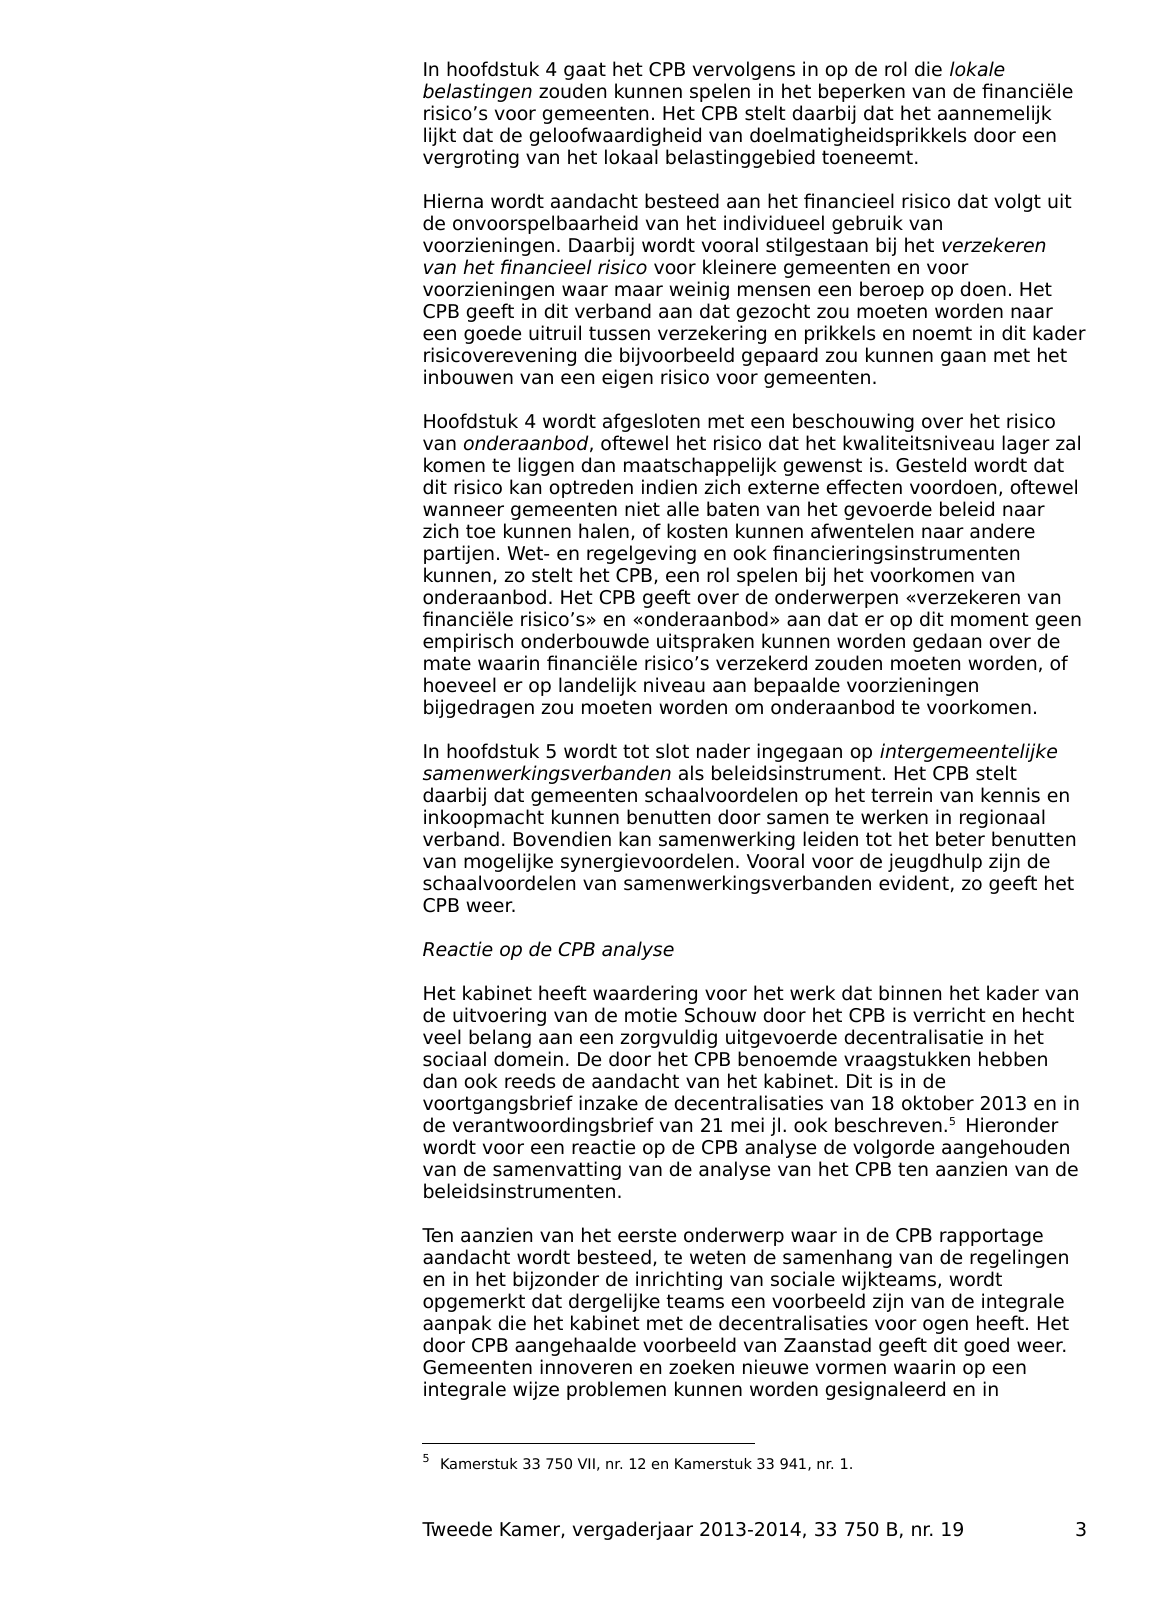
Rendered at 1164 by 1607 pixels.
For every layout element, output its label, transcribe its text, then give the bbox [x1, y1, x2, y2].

text In hoofdstuk 5 wordt tot slot nader ingegaan op intergemeentelijke samenwerkingsverbanden als beleidsinstrument. Het CPB stelt daarbij dat gemeenten schaalvoordelen op het terrein van kennis en inkoopmacht kunnen benutten door samen te werken in regionaal verband. Bovendien kan samenwerking leiden tot het beter benutten van mogelijke synergievoordelen. Vooral voor de jeugdhulp zijn de schaalvoordelen van samenwerkingsverbanden evident, zo geeft het CPB weer. [422, 741, 1087, 917]
text Kamerstuk 33 750 VII, nr. 12 en Kamerstuk 33 941, nr. 1. [422, 1452, 1087, 1474]
subtitle Reactie op de CPB analyse [422, 939, 1087, 961]
text Ten aanzien van het eerste onderwerp waar in de CPB rapportage aandacht wordt besteed, te weten de samenhang van de regelingen en in het bijzonder de inrichting van sociale wijkteams, wordt opgemerkt dat dergelijke teams een voorbeeld zijn van de integrale aanpak die het kabinet met de decentralisaties voor ogen heeft. Het door CPB aangehaalde voorbeeld van Zaanstad geeft dit goed weer. Gemeenten innoveren en zoeken nieuwe vormen waarin op een integrale wijze problemen kunnen worden gesignaleerd en in [422, 1225, 1087, 1401]
text In hoofdstuk 4 gaat het CPB vervolgens in op de rol die lokale belastingen zouden kunnen spelen in het beperken van de financiële risico’s voor gemeenten. Het CPB stelt daarbij dat het aannemelijk lijkt dat de geloofwaardigheid van doelmatigheidsprikkels door een vergroting van het lokaal belastinggebied toeneemt. [422, 59, 1087, 169]
text Hierna wordt aandacht besteed aan het financieel risico dat volgt uit de onvoorspelbaarheid van het individueel gebruik van voorzieningen. Daarbij wordt vooral stilgestaan bij het verzekeren van het financieel risico voor kleinere gemeenten en voor voorzieningen waar maar weinig mensen een beroep op doen. Het CPB geeft in dit verband aan dat gezocht zou moeten worden naar een goede uitruil tussen verzekering en prikkels en noemt in dit kader risicoverevening die bijvoorbeeld gepaard zou kunnen gaan met het inbouwen van een eigen risico voor gemeenten. [422, 191, 1087, 389]
text Hoofdstuk 4 wordt afgesloten met een beschouwing over het risico van onderaanbod, oftewel het risico dat het kwaliteitsniveau lager zal komen te liggen dan maatschappelijk gewenst is. Gesteld wordt dat dit risico kan optreden indien zich externe effecten voordoen, oftewel wanneer gemeenten niet alle baten van het gevoerde beleid naar zich toe kunnen halen, of kosten kunnen afwentelen naar andere partijen. Wet- en regelgeving en ook financieringsinstrumenten kunnen, zo stelt het CPB, een rol spelen bij het voorkomen van onderaanbod. Het CPB geeft over de onderwerpen «verzekeren van financiële risico’s» en «onderaanbod» aan dat er op dit moment geen empirisch onderbouwde uitspraken kunnen worden gedaan over de mate waarin financiële risico’s verzekerd zouden moeten worden, of hoeveel er op landelijk niveau aan bepaalde voorzieningen bijgedragen zou moeten worden om onderaanbod te voorkomen. [422, 411, 1087, 719]
text Het kabinet heeft waardering voor het werk dat binnen het kader van de uitvoering van de motie Schouw door het CPB is verricht en hecht veel belang aan een zorgvuldig uitgevoerde decentralisatie in het sociaal domein. De door het CPB benoemde vraagstukken hebben dan ook reeds de aandacht van het kabinet. Dit is in de voortgangsbrief inzake de decentralisaties van 18 oktober 2013 en in de verantwoordingsbrief van 21 mei jl. ook beschreven. Hieronder wordt voor een reactie op de CPB analyse de volgorde aangehouden van de samenvatting van de analyse van het CPB ten aanzien van de beleidsinstrumenten. [422, 983, 1087, 1203]
